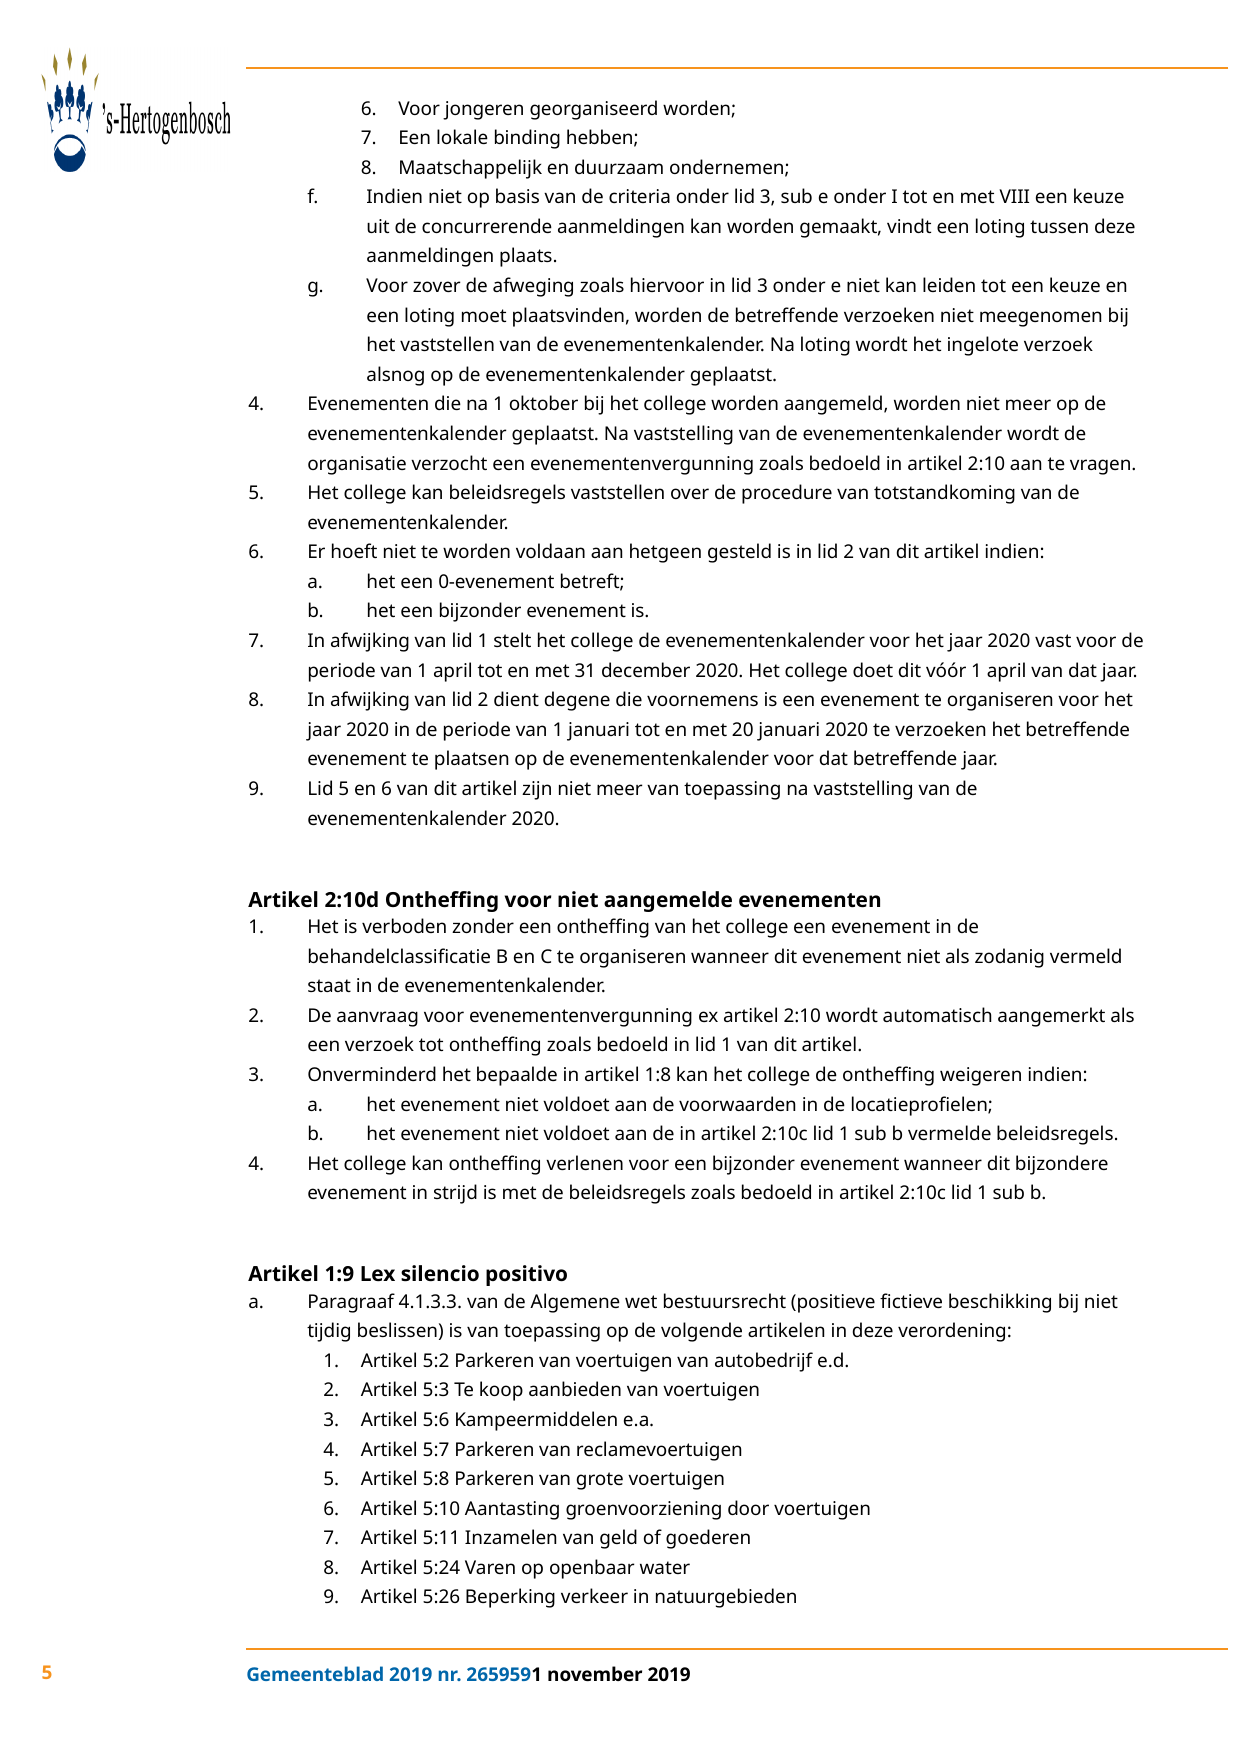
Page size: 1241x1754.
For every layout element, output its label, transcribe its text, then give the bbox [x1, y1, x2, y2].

list het evenement niet voldoet aan de in artikel 2:10c lid 1 sub b vermelde beleidsregels. [307, 1120, 1152, 1146]
text Artikel 2:10d Ontheffing voor niet aangemelde evenementen [248, 885, 1152, 913]
list Artikel 5:7 Parkeren van reclamevoertuigen [323, 1436, 1152, 1462]
list Artikel 5:10 Aantasting groenvoorziening door voertuigen [323, 1495, 1152, 1521]
list Het college kan ontheffing verlenen voor een bijzonder evenement wanneer dit bijzondere evenement in strijd is met de beleidsregels zoals bedoeld in artikel 2:10c lid 1 sub b. [248, 1150, 1152, 1205]
list het evenement niet voldoet aan de voorwaarden in de locatieprofielen; [307, 1091, 1152, 1116]
list Het is verboden zonder een ontheffing van het college een evenement in de behandelclassificatie B en C te organiseren wanneer dit evenement niet als zodanig vermeld staat in de evenementenkalender. [248, 913, 1152, 998]
text Artikel 1:9 Lex silencio positivo [248, 1259, 1152, 1288]
list Indien niet op basis van de criteria onder lid 3, sub e onder I tot en met VIII een keuze uit de concurrerende aanmeldingen kan worden gemaakt, vindt een loting tussen deze aanmeldingen plaats. [307, 183, 1152, 268]
list Artikel 5:26 Beperking verkeer in natuurgebieden [323, 1584, 1152, 1609]
list Voor zover de afweging zoals hiervoor in lid 3 onder e niet kan leiden tot een keuze en een loting moet plaatsvinden, worden de betreffende verzoeken niet meegenomen bij het vaststellen van de evenementenkalender. Na loting wordt het ingelote verzoek alsnog op de evenementenkalender geplaatst. [307, 272, 1152, 387]
list Artikel 5:8 Parkeren van grote voertuigen [323, 1465, 1152, 1491]
list Artikel 5:3 Te koop aanbieden van voertuigen [323, 1377, 1152, 1402]
list Artikel 5:11 Inzamelen van geld of goederen [323, 1524, 1152, 1550]
list Een lokale binding hebben; [361, 124, 1152, 150]
list Artikel 5:2 Parkeren van voertuigen van autobedrijf e.d. [323, 1347, 1152, 1373]
list Artikel 5:24 Varen op openbaar water [323, 1554, 1152, 1580]
list het een 0-evenement betreft; [307, 568, 1152, 594]
list Onverminderd het bepaalde in artikel 1:8 kan het college de ontheffing weigeren indien: [248, 1061, 1152, 1087]
list Het college kan beleidsregels vaststellen over de procedure van totstandkoming van de evenementenkalender. [248, 479, 1152, 535]
picture [41, 47, 231, 172]
list Paragraaf 4.1.3.3. van de Algemene wet bestuursrecht (positieve fictieve beschikking bij niet tijdig beslissen) is van toepassing op de volgende artikelen in deze verordening: [248, 1288, 1152, 1343]
list Evenementen die na 1 oktober bij het college worden aangemeld, worden niet meer op de evenementenkalender geplaatst. Na vaststelling van de evenementenkalender wordt de organisatie verzocht een evenementenvergunning zoals bedoeld in artikel 2:10 aan te vragen. [248, 391, 1152, 476]
list het een bijzonder evenement is. [307, 598, 1152, 623]
list In afwijking van lid 2 dient degene die voornemens is een evenement te organiseren voor het jaar 2020 in de periode van 1 januari tot en met 20 januari 2020 te verzoeken het betreffende evenement te plaatsen op de evenementenkalender voor dat betreffende jaar. [248, 686, 1152, 771]
list Er hoeft niet te worden voldaan aan hetgeen gesteld is in lid 2 van dit artikel indien: [248, 538, 1152, 564]
list Maatschappelijk en duurzaam ondernemen; [361, 154, 1152, 180]
list Lid 5 en 6 van dit artikel zijn niet meer van toepassing na vaststelling van de evenementenkalender 2020. [248, 775, 1152, 831]
list Voor jongeren georganiseerd worden; [361, 95, 1152, 121]
list De aanvraag voor evenementenvergunning ex artikel 2:10 wordt automatisch aangemerkt als een verzoek tot ontheffing zoals bedoeld in lid 1 van dit artikel. [248, 1002, 1152, 1057]
list In afwijking van lid 1 stelt het college de evenementenkalender voor het jaar 2020 vast voor de periode van 1 april tot en met 31 december 2020. Het college doet dit vóór 1 april van dat jaar. [248, 627, 1152, 683]
list Artikel 5:6 Kampeermiddelen e.a. [323, 1406, 1152, 1432]
